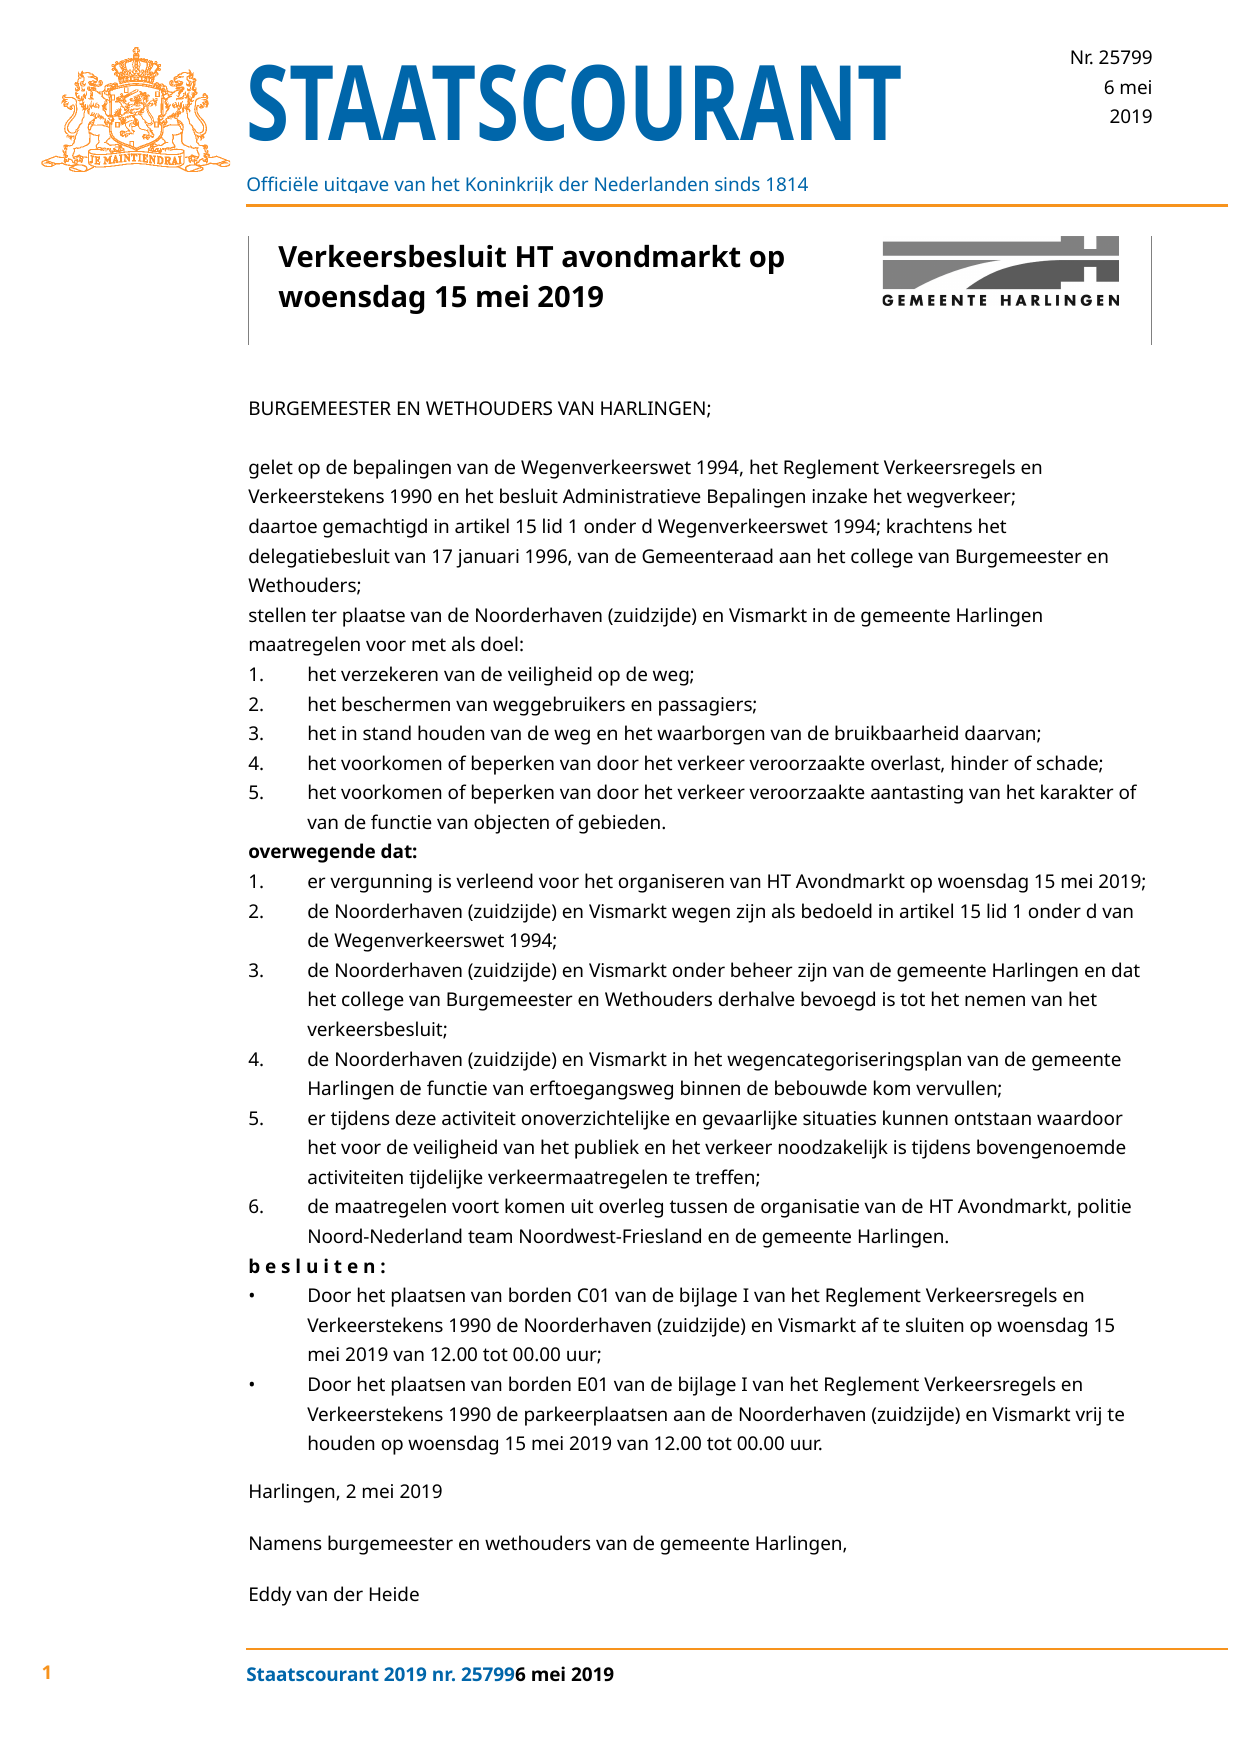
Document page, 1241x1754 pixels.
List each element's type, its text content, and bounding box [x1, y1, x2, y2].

list er tijdens deze activiteit onoverzichtelijke en gevaarlijke situaties kunnen ontstaan waardoor het voor de veiligheid van het publiek en het verkeer noodzakelijk is tijdens bovengenoemde activiteiten tijdelijke verkeermaatregelen te treffen; [248, 1105, 1152, 1190]
table_header Verkeersbesluit HT avondmarkt op woensdag 15 mei 2019 [249, 236, 850, 345]
list het in stand houden van de weg en het waarborgen van de bruikbaarheid daarvan; [248, 720, 1152, 746]
list het beschermen van weggebruikers en passagiers; [248, 691, 1152, 717]
list de Noorderhaven (zuidzijde) en Vismarkt onder beheer zijn van de gemeente Harlingen en dat het college van Burgemeester en Wethouders derhalve bevoegd is tot het nemen van het verkeersbesluit; [248, 957, 1152, 1042]
text Harlingen, 2 mei 2019 [248, 1478, 1152, 1504]
text b e s l u i t e n : [248, 1253, 1152, 1279]
table_header [850, 236, 1151, 345]
text daartoe gemachtigd in artikel 15 lid 1 onder d Wegenverkeerswet 1994; krachtens het delegatiebesluit van 17 januari 1996, van de Gemeenteraad aan het college van Burgemeester en Wethouders; [248, 513, 1152, 598]
text BURGEMEESTER EN WETHOUDERS VAN HARLINGEN; [248, 395, 1152, 421]
text gelet op de bepalingen van de Wegenverkeerswet 1994, het Reglement Verkeersregels en Verkeerstekens 1990 en het besluit Administratieve Bepalingen inzake het wegverkeer; [248, 454, 1152, 509]
list de Noorderhaven (zuidzijde) en Vismarkt wegen zijn als bedoeld in artikel 15 lid 1 onder d van de Wegenverkeerswet 1994; [248, 898, 1152, 953]
list het voorkomen of beperken van door het verkeer veroorzaakte overlast, hinder of schade; [248, 750, 1152, 776]
list het voorkomen of beperken van door het verkeer veroorzaakte aantasting van het karakter of van de functie van objecten of gebieden. [248, 779, 1152, 835]
list Door het plaatsen van borden C01 van de bijlage I van het Reglement Verkeersregels en Verkeerstekens 1990 de Noorderhaven (zuidzijde) en Vismarkt af te sluiten op woensdag 15 mei 2019 van 12.00 tot 00.00 uur; [248, 1282, 1152, 1367]
text Eddy van der Heide [248, 1581, 1152, 1607]
text Namens burgemeester en wethouders van de gemeente Harlingen, [248, 1530, 1152, 1555]
list er vergunning is verleend voor het organiseren van HT Avondmarkt op woensdag 15 mei 2019; [248, 868, 1152, 894]
picture [882, 236, 1119, 306]
list Door het plaatsen van borden E01 van de bijlage I van het Reglement Verkeersregels en Verkeerstekens 1990 de parkeerplaatsen aan de Noorderhaven (zuidzijde) en Vismarkt vrij te houden op woensdag 15 mei 2019 van 12.00 tot 00.00 uur. [248, 1371, 1152, 1456]
text overwegende dat: [248, 839, 1152, 864]
picture [41, 47, 231, 172]
list het verzekeren van de veiligheid op de weg; [248, 661, 1152, 687]
list de Noorderhaven (zuidzijde) en Vismarkt in het wegencategoriseringsplan van de gemeente Harlingen de functie van erftoegangsweg binnen de bebouwde kom vervullen; [248, 1046, 1152, 1101]
text stellen ter plaatse van de Noorderhaven (zuidzijde) en Vismarkt in de gemeente Harlingen maatregelen voor met als doel: [248, 602, 1152, 657]
list de maatregelen voort komen uit overleg tussen de organisatie van de HT Avondmarkt, politie Noord-Nederland team Noordwest-Friesland en de gemeente Harlingen. [248, 1194, 1152, 1249]
